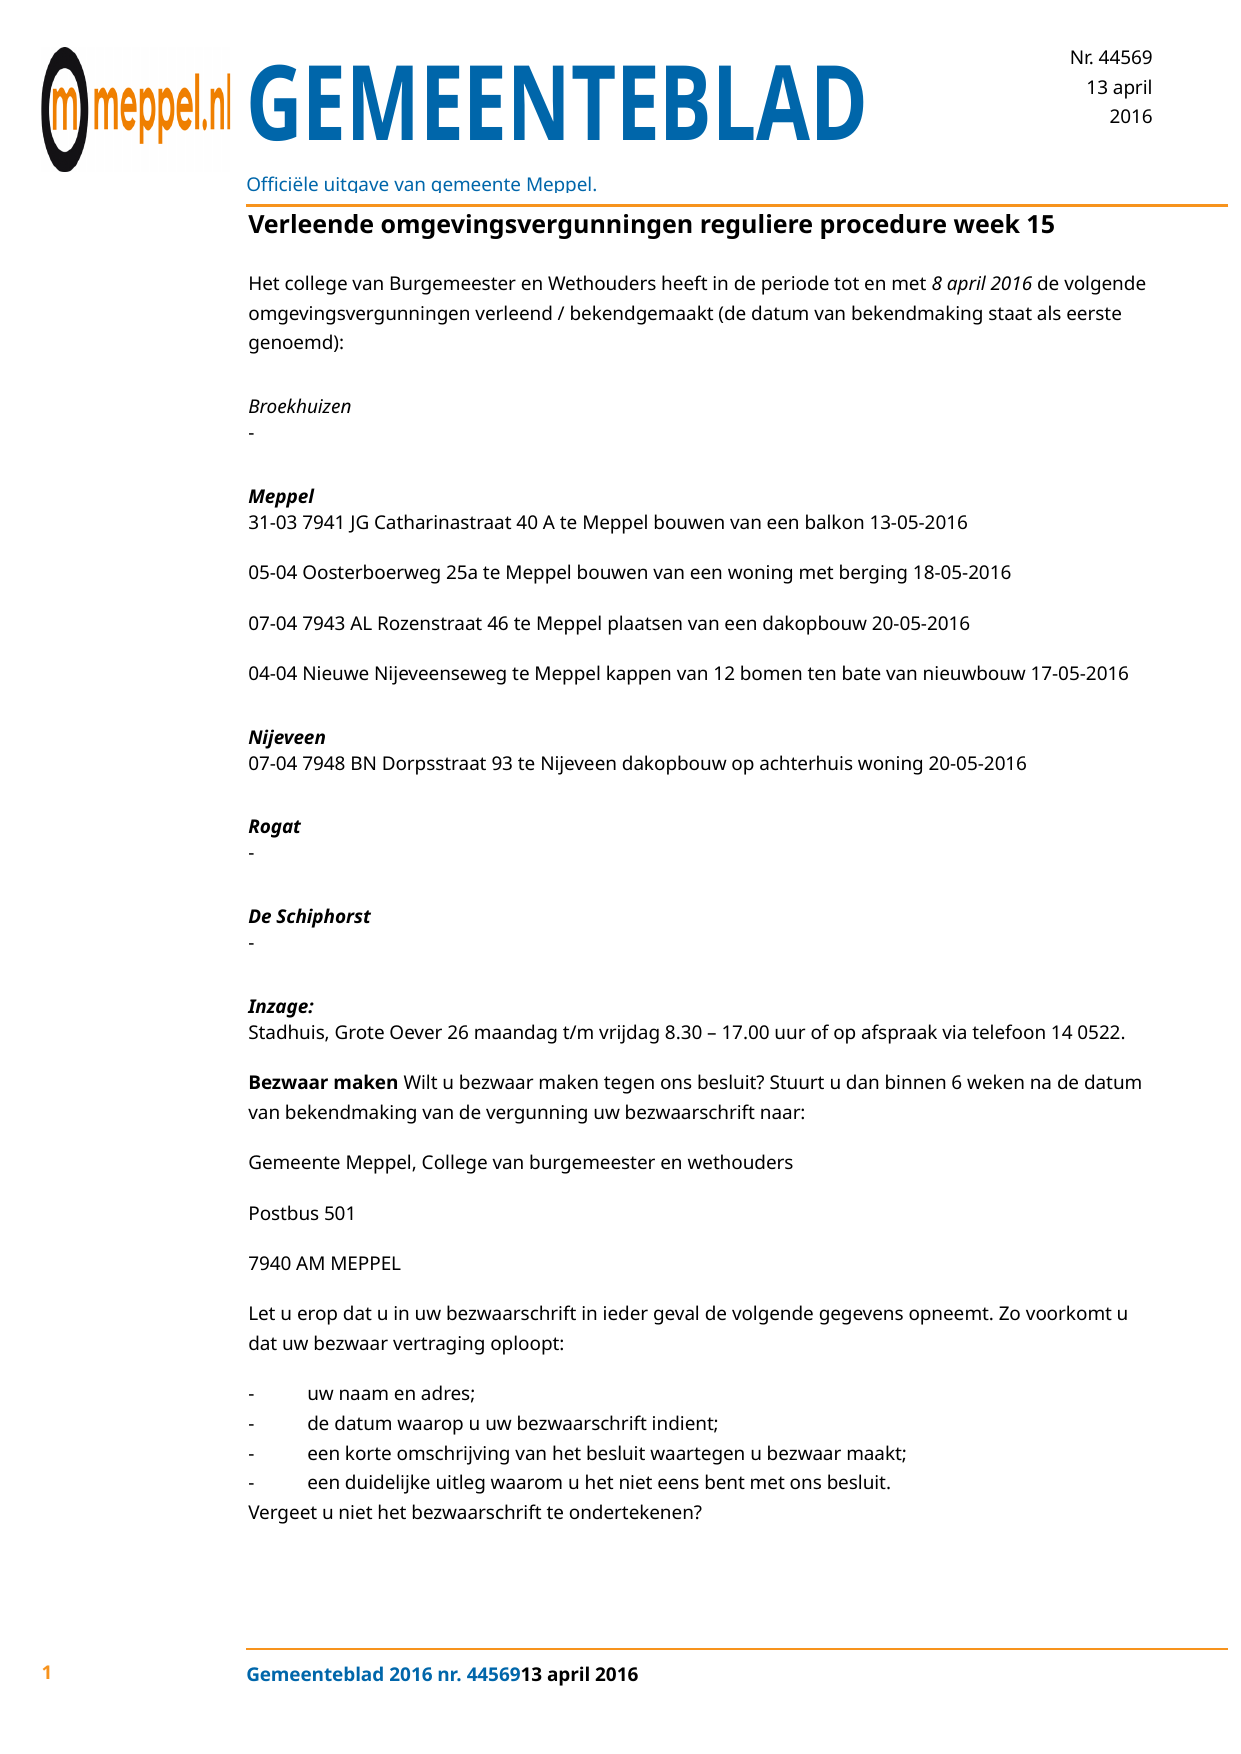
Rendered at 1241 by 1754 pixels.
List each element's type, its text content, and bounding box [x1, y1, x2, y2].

text Vergeet u niet het bezwaarschrift te ondertekenen? [248, 1499, 1152, 1524]
text Meppel [248, 483, 1152, 509]
text Stadhuis, Grote Oever 26 maandag t/m vrijdag 8.30 – 17.00 uur of op afspraak via telefoon 14 0522. [248, 1019, 1152, 1044]
text Verleende omgevingsvergunningen reguliere procedure week 15 [248, 207, 1152, 241]
list een korte omschrijving van het besluit waartegen u bezwaar maakt; [248, 1440, 1152, 1465]
text - [248, 839, 1152, 865]
list de datum waarop u uw bezwaarschrift indient; [248, 1410, 1152, 1436]
text Inzage: [248, 993, 1152, 1019]
text 7940 AM MEPPEL [248, 1250, 1152, 1276]
picture [41, 47, 231, 172]
text 31-03 7941 JG Catharinastraat 40 A te Meppel bouwen van een balkon 13-05-2016 [248, 509, 1152, 534]
text Rogat [248, 814, 1152, 839]
text Let u erop dat u in uw bezwaarschrift in ieder geval de volgende gegevens opneemt. Zo voorkomt u dat uw bezwaar vertraging oploopt: [248, 1301, 1152, 1356]
text Nijeveen [248, 724, 1152, 750]
text - [248, 419, 1152, 445]
list een duidelijke uitleg waarom u het niet eens bent met ons besluit. [248, 1469, 1152, 1495]
text De Schiphorst [248, 903, 1152, 929]
text 07-04 7943 AL Rozenstraat 46 te Meppel plaatsen van een dakopbouw 20-05-2016 [248, 610, 1152, 635]
text Broekhuizen [248, 393, 1152, 419]
text 05-04 Oosterboerweg 25a te Meppel bouwen van een woning met berging 18-05-2016 [248, 559, 1152, 585]
text 07-04 7948 BN Dorpsstraat 93 te Nijeveen dakopbouw op achterhuis woning 20-05-2016 [248, 750, 1152, 776]
text Bezwaar maken Wilt u bezwaar maken tegen ons besluit? Stuurt u dan binnen 6 weken na de datum van bekendmaking van de vergunning uw bezwaarschrift naar: [248, 1069, 1152, 1124]
text Postbus 501 [248, 1200, 1152, 1225]
text - [248, 929, 1152, 955]
list uw naam en adres; [248, 1381, 1152, 1406]
text 04-04 Nieuwe Nijeveenseweg te Meppel kappen van 12 bomen ten bate van nieuwbouw 17-05-2016 [248, 660, 1152, 686]
text Gemeente Meppel, College van burgemeester en wethouders [248, 1149, 1152, 1175]
text Het college van Burgemeester en Wethouders heeft in de periode tot en met 8 april 2016 de volgende omgevingsvergunningen verleend / bekendgemaakt (de datum van bekendmaking staat als eerste genoemd): [248, 270, 1152, 355]
